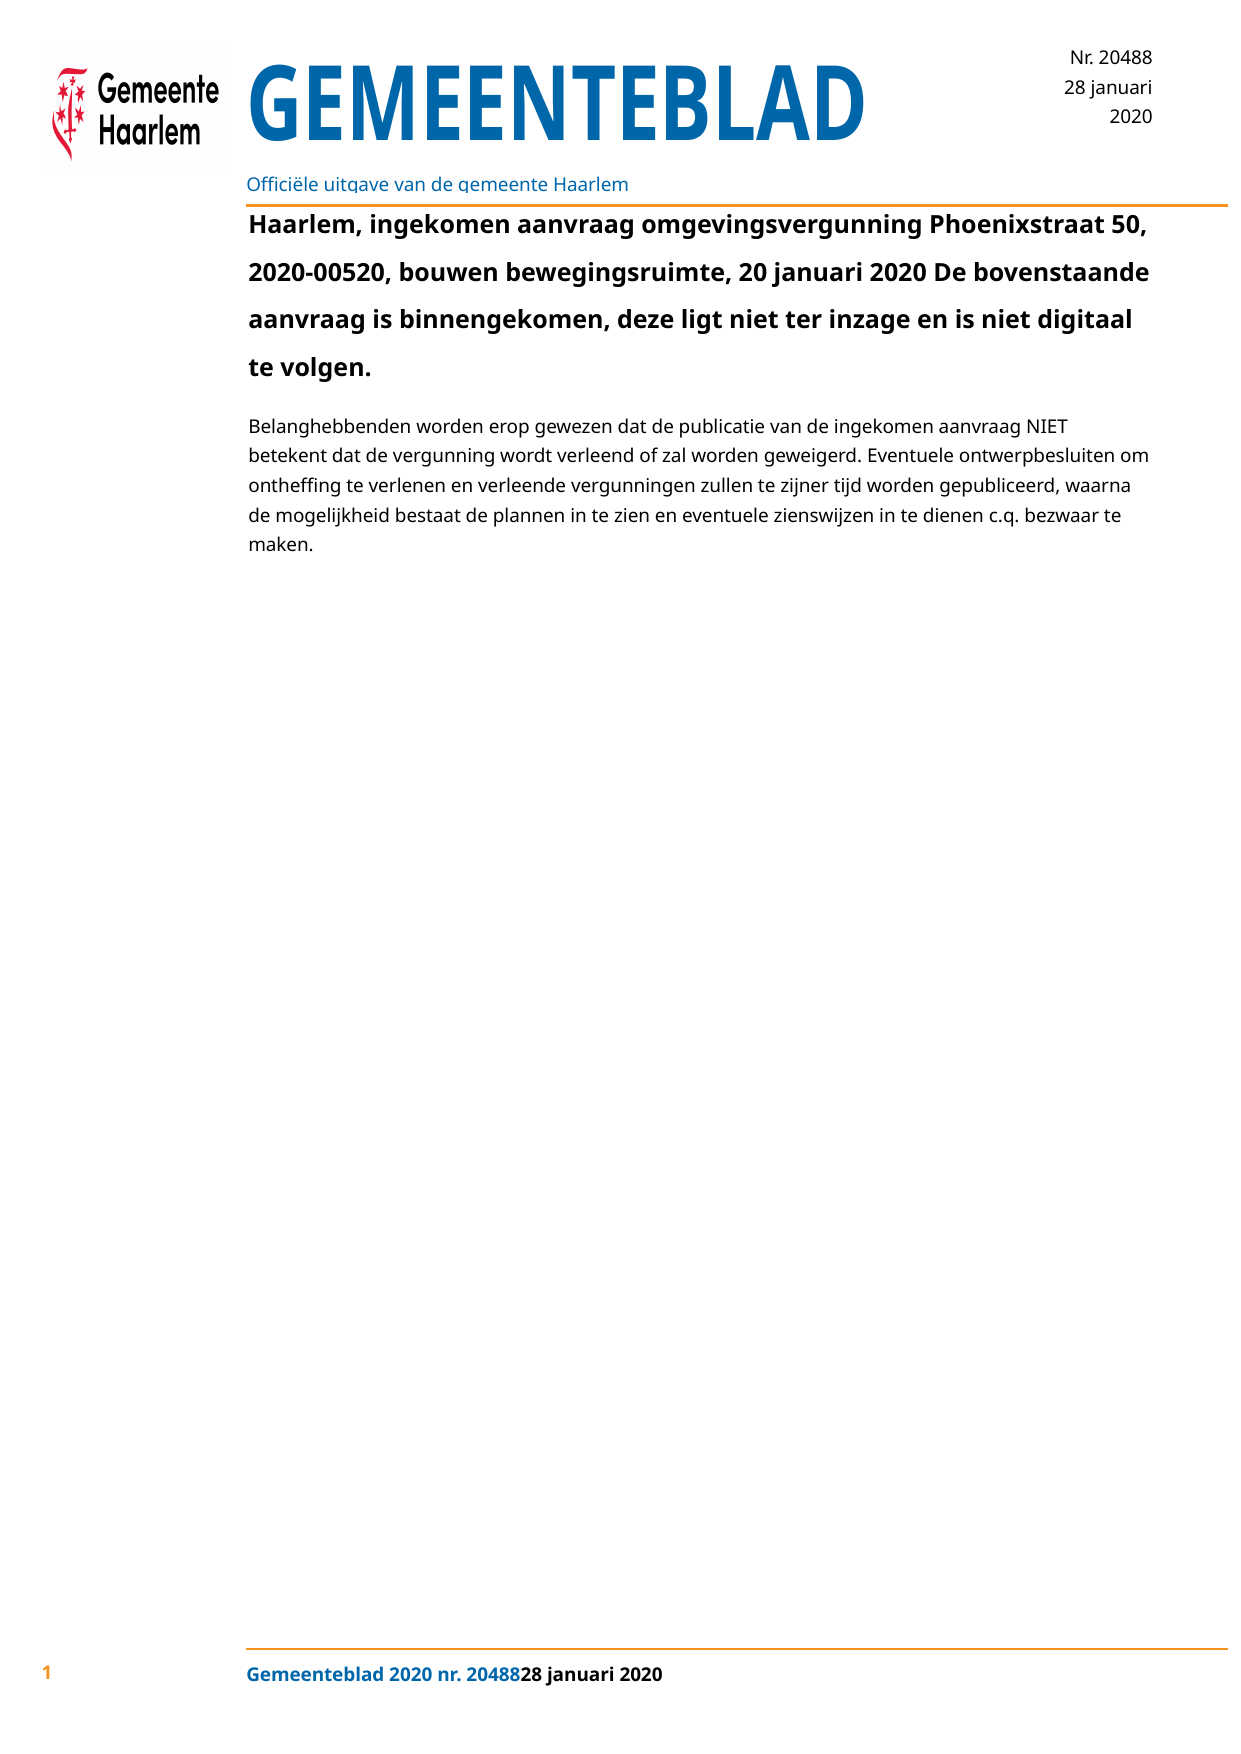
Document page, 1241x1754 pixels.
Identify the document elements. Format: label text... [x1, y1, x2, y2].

text Belanghebbenden worden erop gewezen dat de publicatie van de ingekomen aanvraag NIET betekent dat de vergunning wordt verleend of zal worden geweigerd. Eventuele ontwerpbesluiten om ontheffing te verlenen en verleende vergunningen zullen te zijner tijd worden gepubliceerd, waarna de mogelijkheid bestaat de plannen in te zien en eventuele zienswijzen in te dienen c.q. bezwaar te maken. [248, 413, 1152, 557]
picture [41, 47, 231, 172]
text Haarlem, ingekomen aanvraag omgevingsvergunning Phoenixstraat 50, 2020-00520, bouwen bewegingsruimte, 20 januari 2020 De bovenstaande aanvraag is binnengekomen, deze ligt niet ter inzage en is niet digitaal te volgen. [248, 207, 1152, 384]
